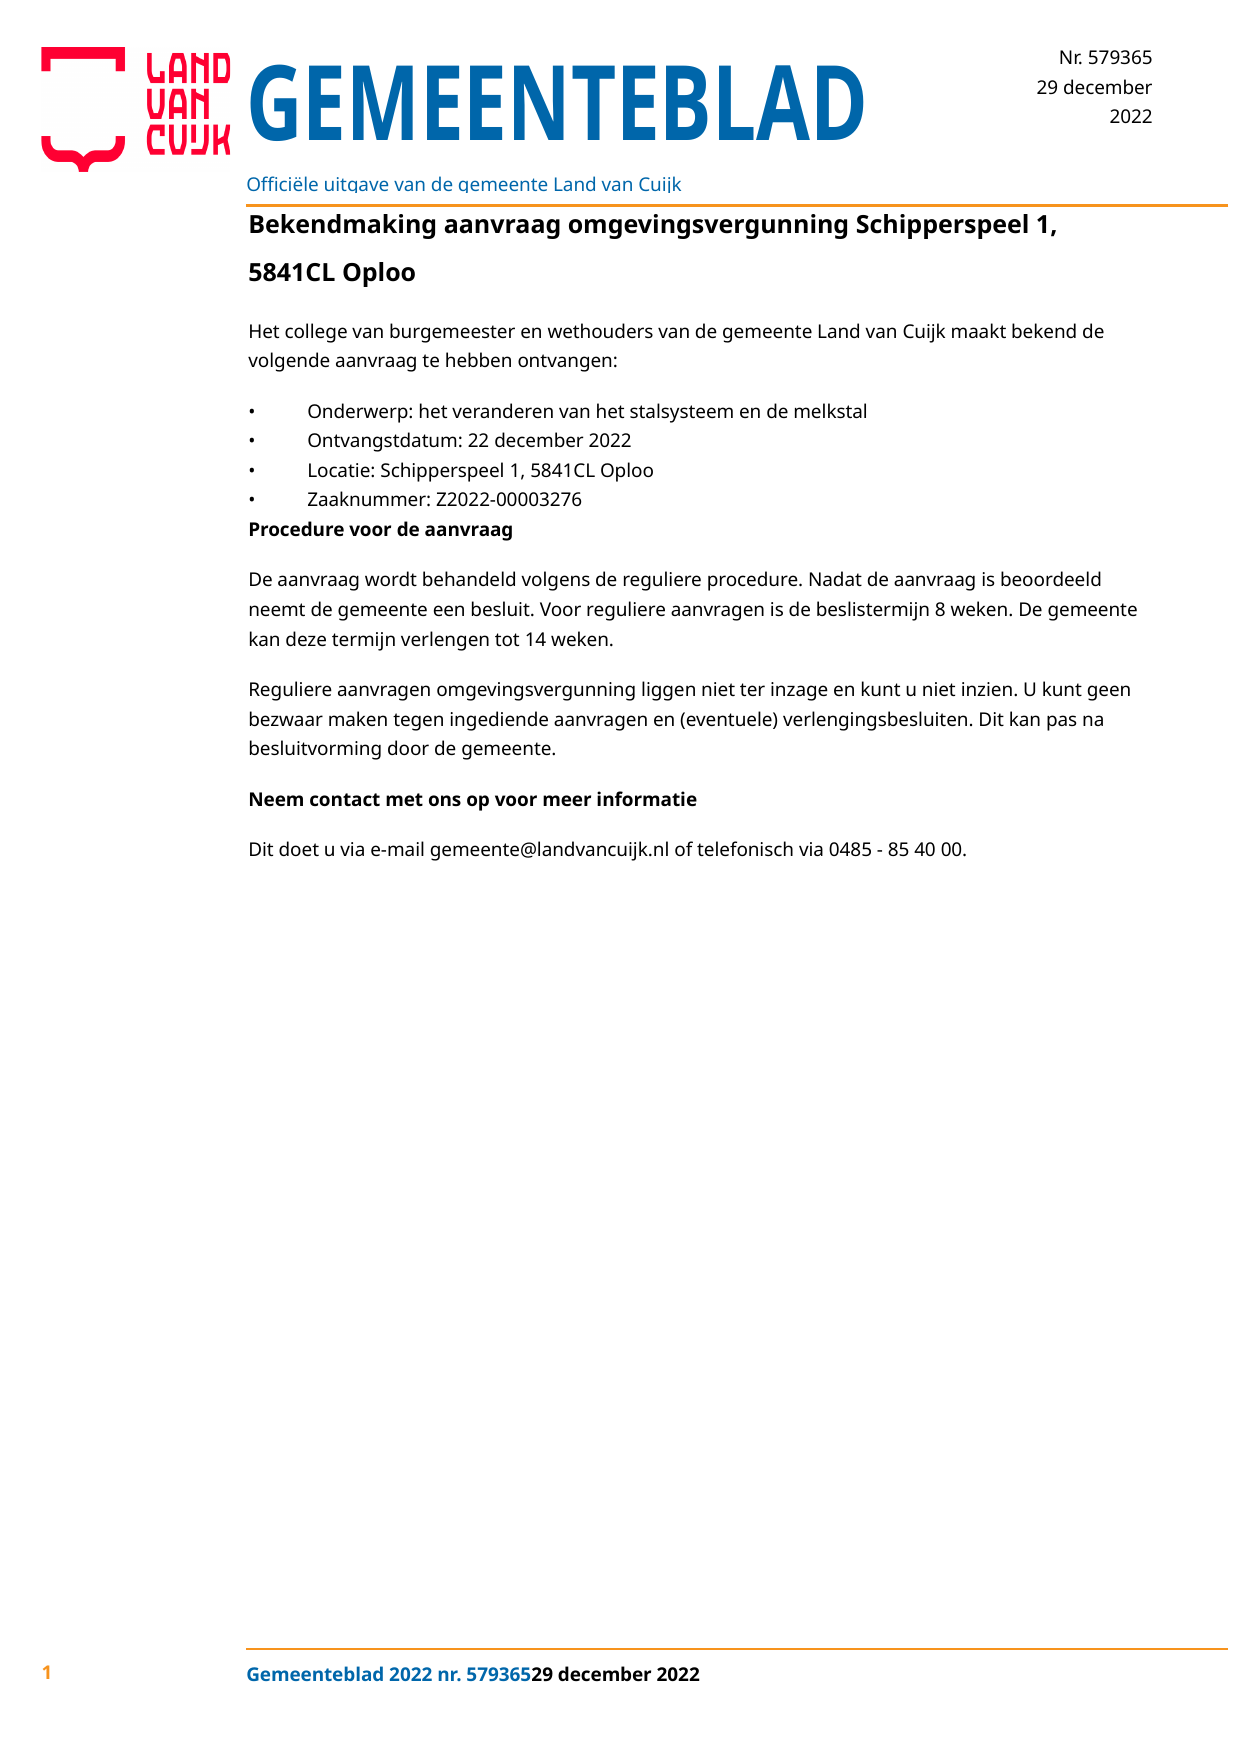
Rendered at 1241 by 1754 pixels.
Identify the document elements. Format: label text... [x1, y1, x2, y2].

picture [41, 47, 231, 172]
list Locatie: Schipperspeel 1, 5841CL Oploo [248, 457, 1152, 483]
text Het college van burgemeester en wethouders van de gemeente Land van Cuijk maakt bekend de volgende aanvraag te hebben ontvangen: [248, 318, 1152, 373]
list Onderwerp: het veranderen van het stalsysteem en de melkstal [248, 398, 1152, 424]
text Neem contact met ons op voor meer informatie [248, 786, 1152, 812]
list Ontvangstdatum: 22 december 2022 [248, 427, 1152, 453]
text Bekendmaking aanvraag omgevingsvergunning Schipperspeel 1, 5841CL Oploo [248, 207, 1152, 288]
text Dit doet u via e-mail gemeente@landvancuijk.nl of telefonisch via 0485 - 85 40 00. [248, 836, 1152, 862]
text De aanvraag wordt behandeld volgens de reguliere procedure. Nadat de aanvraag is beoordeeld neemt de gemeente een besluit. Voor reguliere aanvragen is de beslistermijn 8 weken. De gemeente kan deze termijn verlengen tot 14 weken. [248, 567, 1152, 652]
text Reguliere aanvragen omgevingsvergunning liggen niet ter inzage en kunt u niet inzien. U kunt geen bezwaar maken tegen ingediende aanvragen en (eventuele) verlengingsbesluiten. Dit kan pas na besluitvorming door de gemeente. [248, 676, 1152, 761]
list Zaaknummer: Z2022-00003276 [248, 487, 1152, 512]
text Procedure voor de aanvraag [248, 516, 1152, 542]
